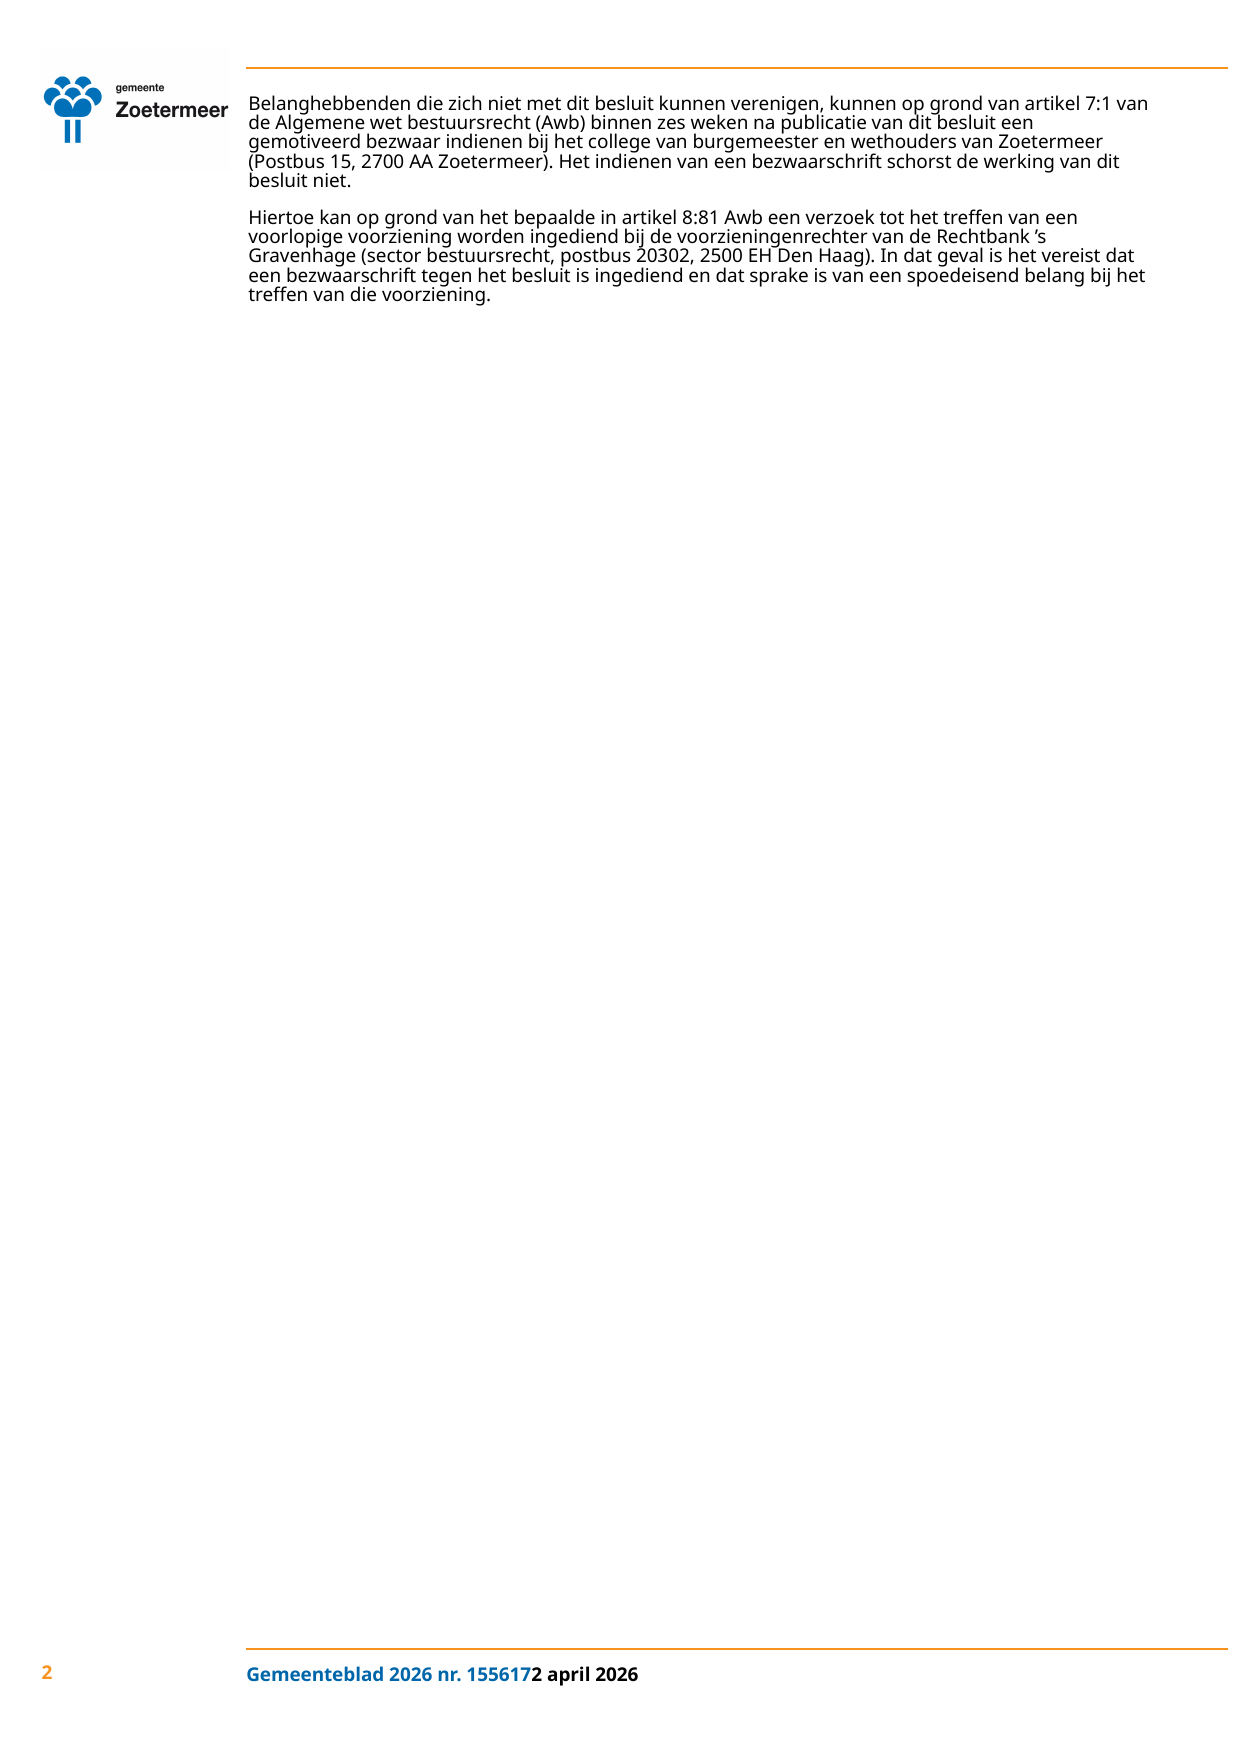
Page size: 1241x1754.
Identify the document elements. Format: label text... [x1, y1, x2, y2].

picture [41, 47, 231, 172]
text Belanghebbenden die zich niet met dit besluit kunnen verenigen, kunnen op grond van artikel 7:1 van de Algemene wet bestuursrecht (Awb) binnen zes weken na publicatie van dit besluit een gemotiveerd bezwaar indienen bij het college van burgemeester en wethouders van Zoetermeer (Postbus 15, 2700 AA Zoetermeer). Het indienen van een bezwaarschrift schorst de werking van dit besluit niet. [248, 95, 1152, 191]
text Hiertoe kan op grond van het bepaalde in artikel 8:81 Awb een verzoek tot het treffen van een voorlopige voorziening worden ingediend bij de voorzieningenrechter van de Rechtbank ’s Gravenhage (sector bestuursrecht, postbus 20302, 2500 EH Den Haag). In dat geval is het vereist dat een bezwaarschrift tegen het besluit is ingediend en dat sprake is van een spoedeisend belang bij het treffen van die voorziening. [248, 209, 1152, 305]
